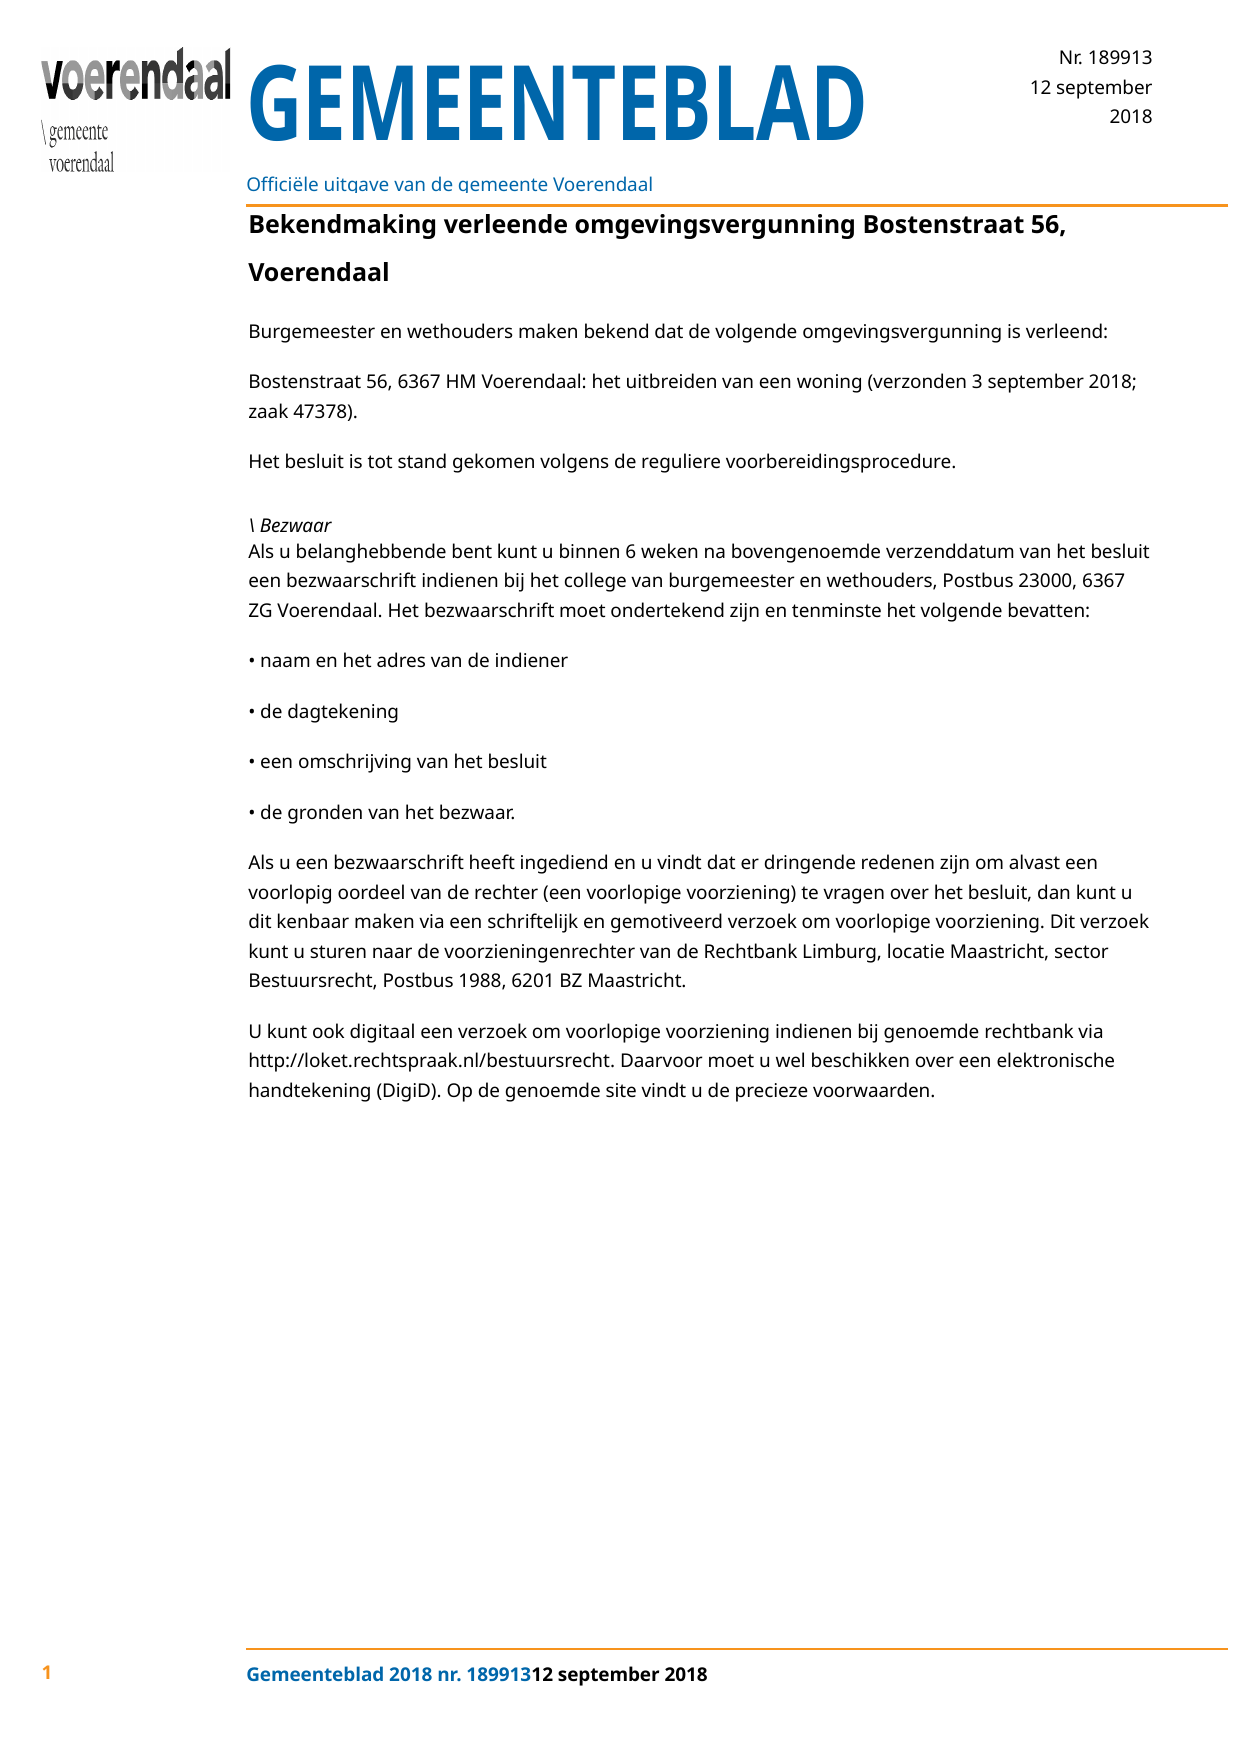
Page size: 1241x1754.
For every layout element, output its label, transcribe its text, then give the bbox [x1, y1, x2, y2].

picture [41, 47, 231, 172]
text Als u een bezwaarschrift heeft ingediend en u vindt dat er dringende redenen zijn om alvast een voorlopig oordeel van de rechter (een voorlopige voorziening) te vragen over het besluit, dan kunt u dit kenbaar maken via een schriftelijk en gemotiveerd verzoek om voorlopige voorziening. Dit verzoek kunt u sturen naar de voorzieningenrechter van de Rechtbank Limburg, locatie Maastricht, sector Bestuursrecht, Postbus 1988, 6201 BZ Maastricht. [248, 849, 1152, 993]
text • de gronden van het bezwaar. [248, 799, 1152, 824]
text U kunt ook digitaal een verzoek om voorlopige voorziening indienen bij genoemde rechtbank via http://loket.rechtspraak.nl/bestuursrecht. Daarvoor moet u wel beschikken over een elektronische handtekening (DigiD). Op de genoemde site vindt u de precieze voorwaarden. [248, 1018, 1152, 1103]
text • de dagtekening [248, 698, 1152, 724]
text • naam en het adres van de indiener [248, 648, 1152, 673]
text Burgemeester en wethouders maken bekend dat de volgende omgevingsvergunning is verleend: [248, 318, 1152, 344]
text \ Bezwaar [248, 512, 1152, 538]
text Als u belanghebbende bent kunt u binnen 6 weken na bovengenoemde verzenddatum van het besluit een bezwaarschrift indienen bij het college van burgemeester en wethouders, Postbus 23000, 6367 ZG Voerendaal. Het bezwaarschrift moet ondertekend zijn en tenminste het volgende bevatten: [248, 538, 1152, 623]
text Bekendmaking verleende omgevingsvergunning Bostenstraat 56, Voerendaal [248, 207, 1152, 288]
text • een omschrijving van het besluit [248, 748, 1152, 774]
text Het besluit is tot stand gekomen volgens de reguliere voorbereidingsprocedure. [248, 448, 1152, 474]
text Bostenstraat 56, 6367 HM Voerendaal: het uitbreiden van een woning (verzonden 3 september 2018; zaak 47378). [248, 368, 1152, 424]
